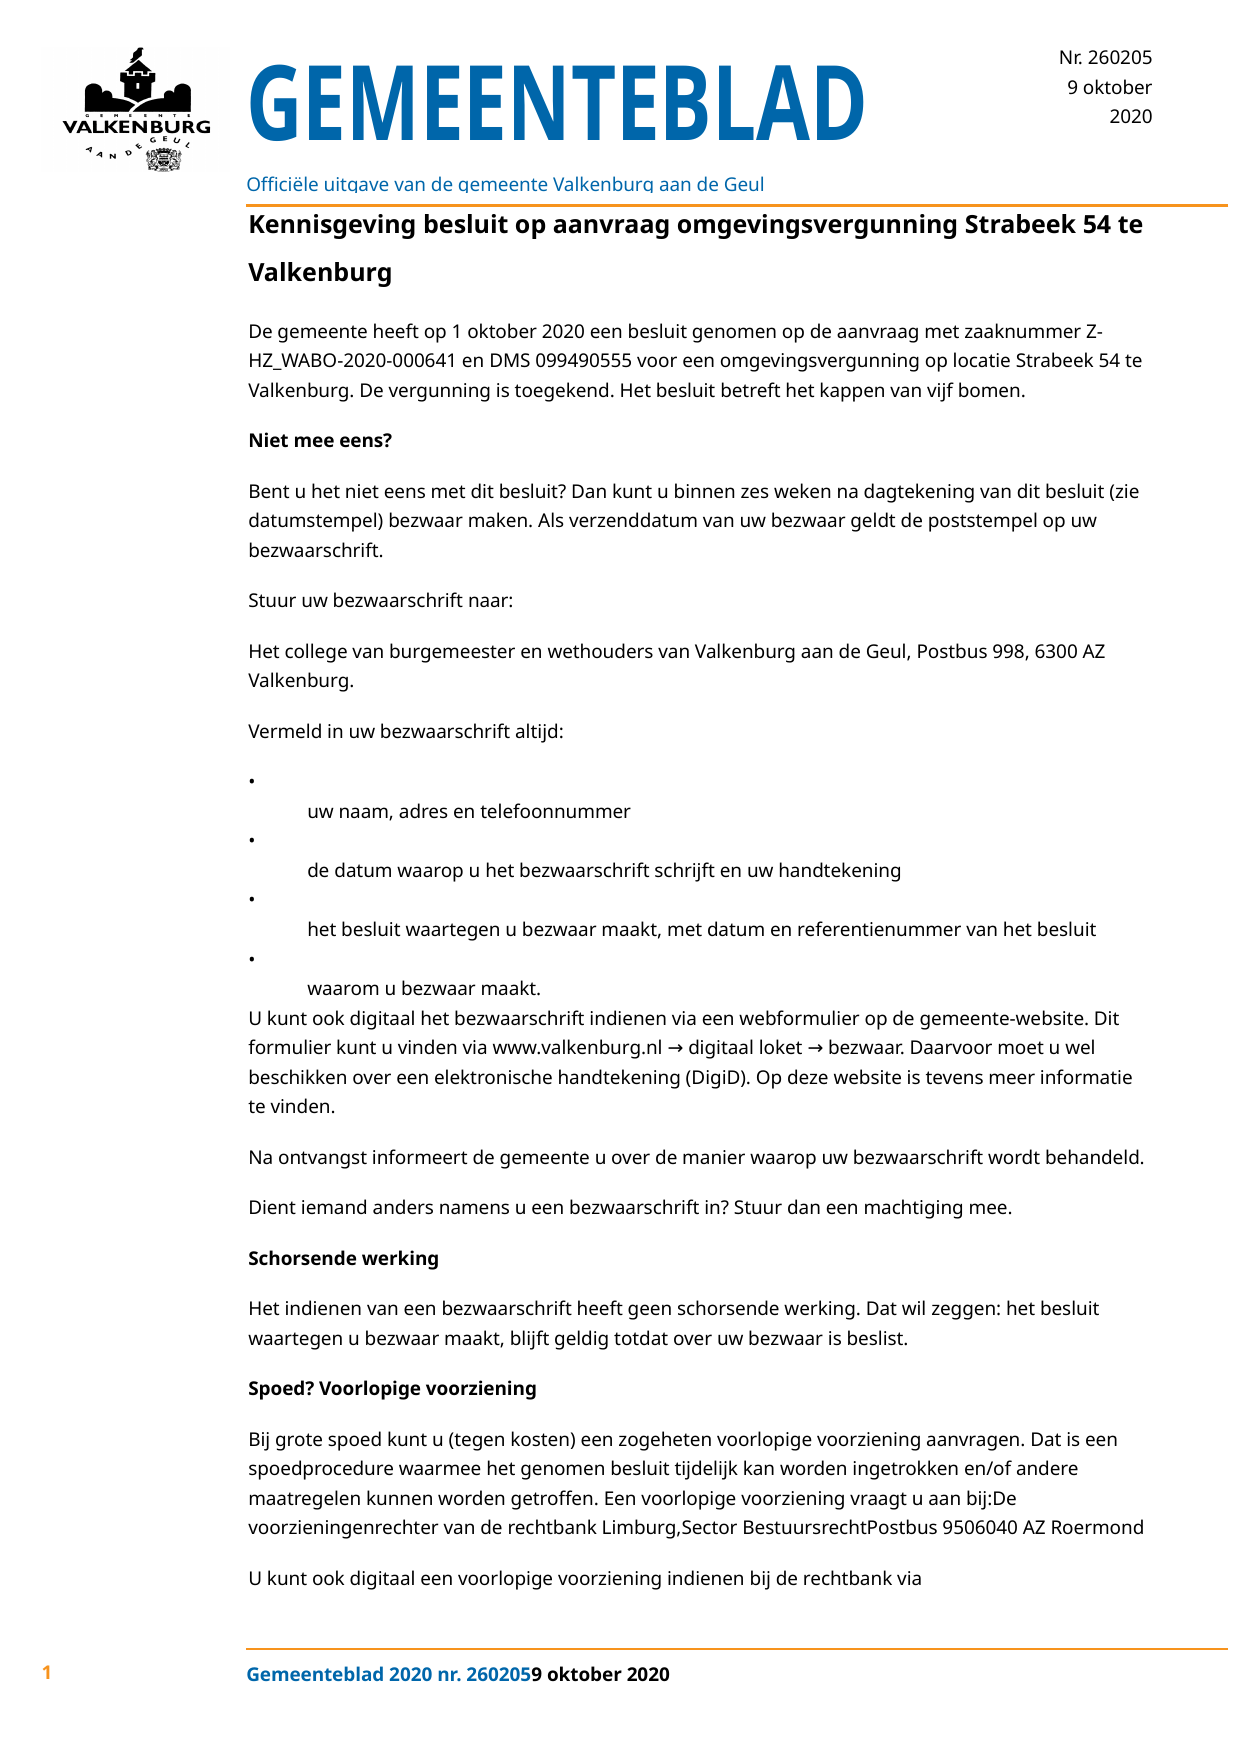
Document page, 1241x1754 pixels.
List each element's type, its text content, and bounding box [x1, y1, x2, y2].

text Het indienen van een bezwaarschrift heeft geen schorsende werking. Dat wil zeggen: het besluit waartegen u bezwaar maakt, blijft geldig totdat over uw bezwaar is beslist. [248, 1295, 1152, 1351]
text Kennisgeving besluit op aanvraag omgevingsvergunning Strabeek 54 te Valkenburg [248, 207, 1152, 288]
text Het college van burgemeester en wethouders van Valkenburg aan de Geul, Postbus 998, 6300 AZ Valkenburg. [248, 638, 1152, 693]
text Stuur uw bezwaarschrift naar: [248, 587, 1152, 613]
text Schorsende werking [248, 1245, 1152, 1271]
picture [41, 47, 231, 172]
text Dient iemand anders namens u een bezwaarschrift in? Stuur dan een machtiging mee. [248, 1194, 1152, 1220]
text Vermeld in uw bezwaarschrift altijd: [248, 718, 1152, 744]
text Na ontvangst informeert de gemeente u over de manier waarop uw bezwaarschrift wordt behandeld. [248, 1144, 1152, 1170]
list uw naam, adres en telefoonnummer [248, 798, 1152, 824]
text Bent u het niet eens met dit besluit? Dan kunt u binnen zes weken na dagtekening van dit besluit (zie datumstempel) bezwaar maken. Als verzenddatum van uw bezwaar geldt de poststempel op uw bezwaarschrift. [248, 478, 1152, 563]
list de datum waarop u het bezwaarschrift schrijft en uw handtekening [248, 857, 1152, 883]
text Niet mee eens? [248, 427, 1152, 453]
text U kunt ook digitaal het bezwaarschrift indienen via een webformulier op de gemeente-website. Dit formulier kunt u vinden via www.valkenburg.nl → digitaal loket → bezwaar. Daarvoor moet u wel beschikken over een elektronische handtekening (DigiD). Op deze website is tevens meer informatie te vinden. [248, 1005, 1152, 1119]
text Spoed? Voorlopige voorziening [248, 1375, 1152, 1401]
text U kunt ook digitaal een voorlopige voorziening indienen bij de rechtbank via [248, 1565, 1152, 1591]
text De gemeente heeft op 1 oktober 2020 een besluit genomen op de aanvraag met zaaknummer Z-HZ_WABO-2020-000641 en DMS 099490555 voor een omgevingsvergunning op locatie Strabeek 54 te Valkenburg. De vergunning is toegekend. Het besluit betreft het kappen van vijf bomen. [248, 318, 1152, 403]
list het besluit waartegen u bezwaar maakt, met datum en referentienummer van het besluit [248, 916, 1152, 942]
text Bij grote spoed kunt u (tegen kosten) een zogeheten voorlopige voorziening aanvragen. Dat is een spoedprocedure waarmee het genomen besluit tijdelijk kan worden ingetrokken en/of andere maatregelen kunnen worden getroffen. Een voorlopige voorziening vraagt u aan bij:De voorzieningenrechter van de rechtbank Limburg,Sector BestuursrechtPostbus 9506040 AZ Roermond [248, 1426, 1152, 1540]
list waarom u bezwaar maakt. [248, 975, 1152, 1001]
